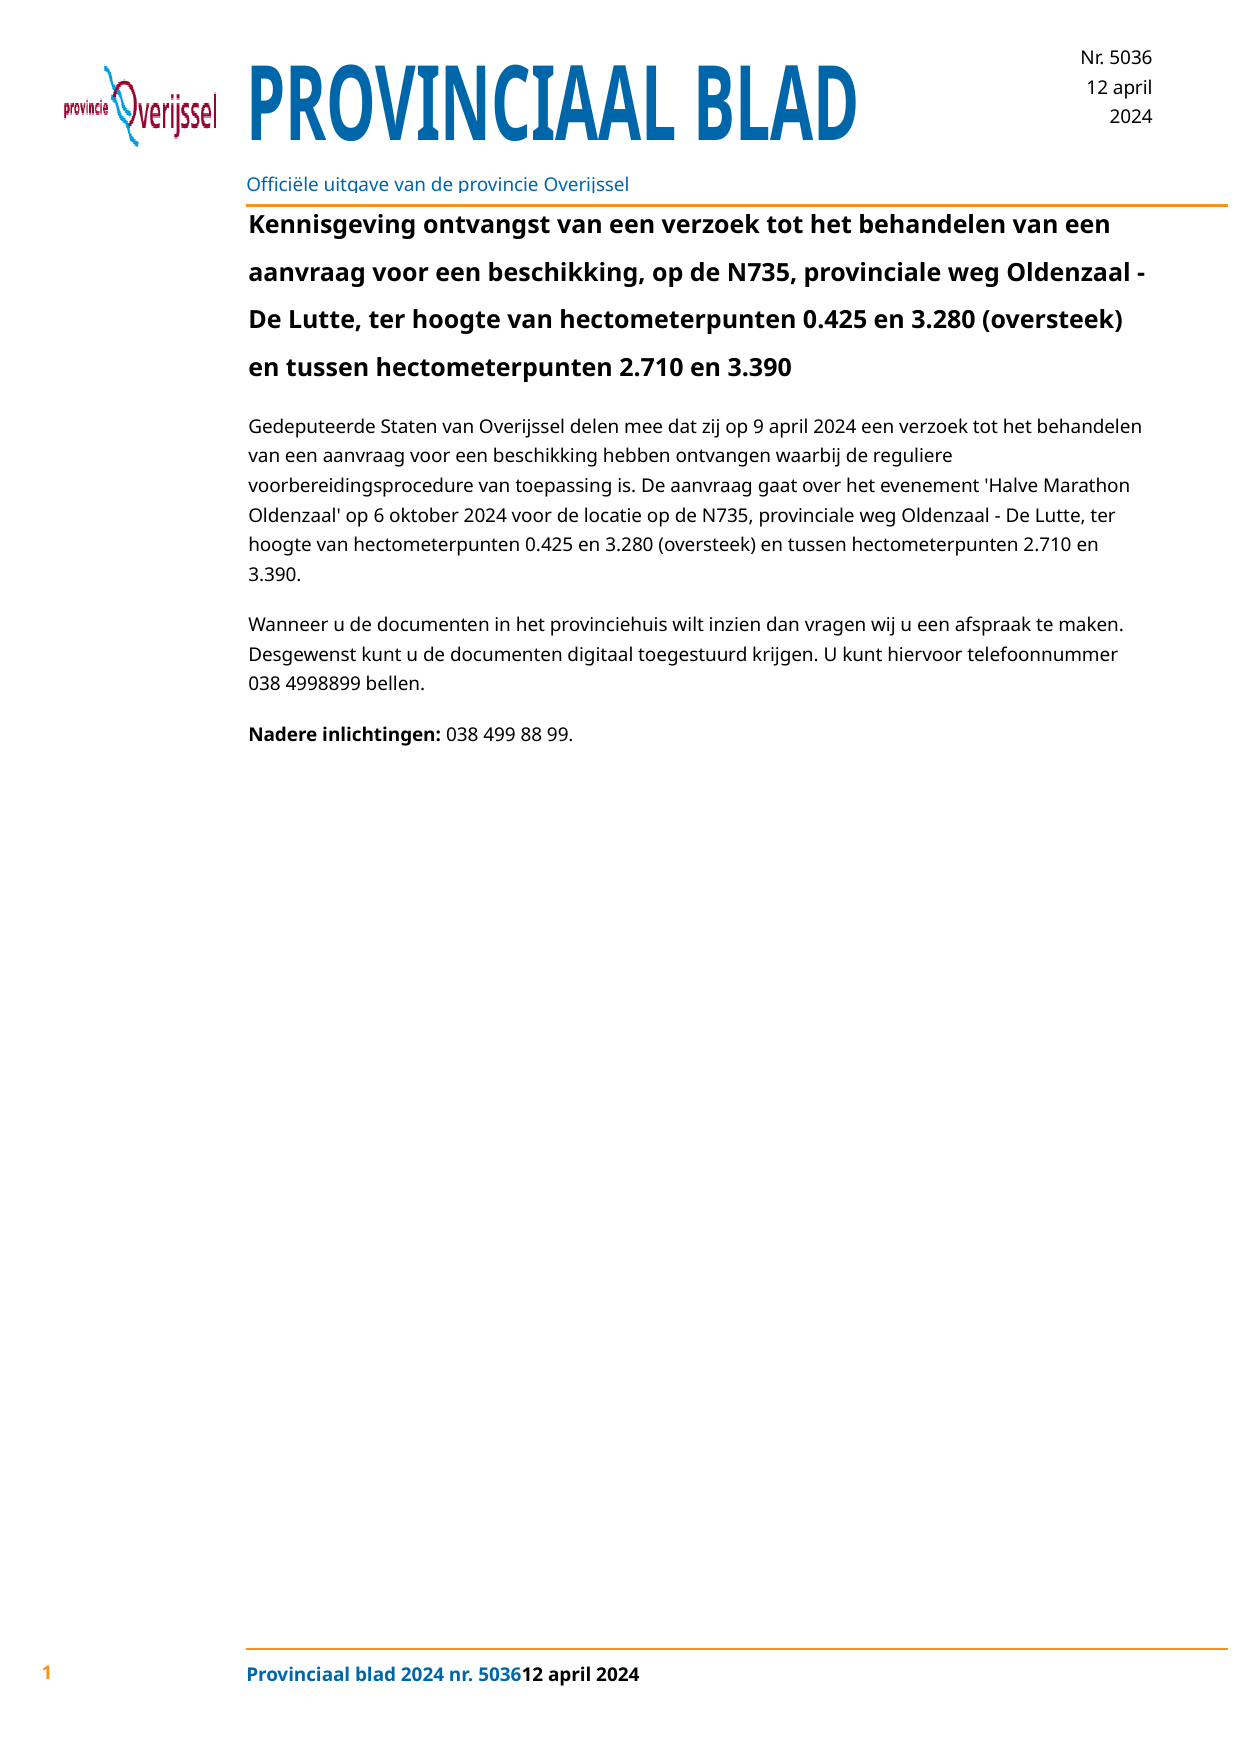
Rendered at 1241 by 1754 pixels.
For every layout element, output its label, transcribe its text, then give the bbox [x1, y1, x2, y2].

text Wanneer u de documenten in het provinciehuis wilt inzien dan vragen wij u een afspraak te maken. Desgewenst kunt u de documenten digitaal toegestuurd krijgen. U kunt hiervoor telefoonnummer 038 4998899 bellen. [248, 611, 1152, 696]
picture [41, 47, 231, 172]
text Nadere inlichtingen: 038 499 88 99. [248, 721, 1152, 747]
text Kennisgeving ontvangst van een verzoek tot het behandelen van een aanvraag voor een beschikking, op de N735, provinciale weg Oldenzaal - De Lutte, ter hoogte van hectometerpunten 0.425 en 3.280 (oversteek) en tussen hectometerpunten 2.710 en 3.390 [248, 207, 1152, 384]
text Gedeputeerde Staten van Overijssel delen mee dat zij op 9 april 2024 een verzoek tot het behandelen van een aanvraag voor een beschikking hebben ontvangen waarbij de reguliere voorbereidingsprocedure van toepassing is. De aanvraag gaat over het evenement 'Halve Marathon Oldenzaal' op 6 oktober 2024 voor de locatie op de N735, provinciale weg Oldenzaal - De Lutte, ter hoogte van hectometerpunten 0.425 en 3.280 (oversteek) en tussen hectometerpunten 2.710 en 3.390. [248, 413, 1152, 587]
